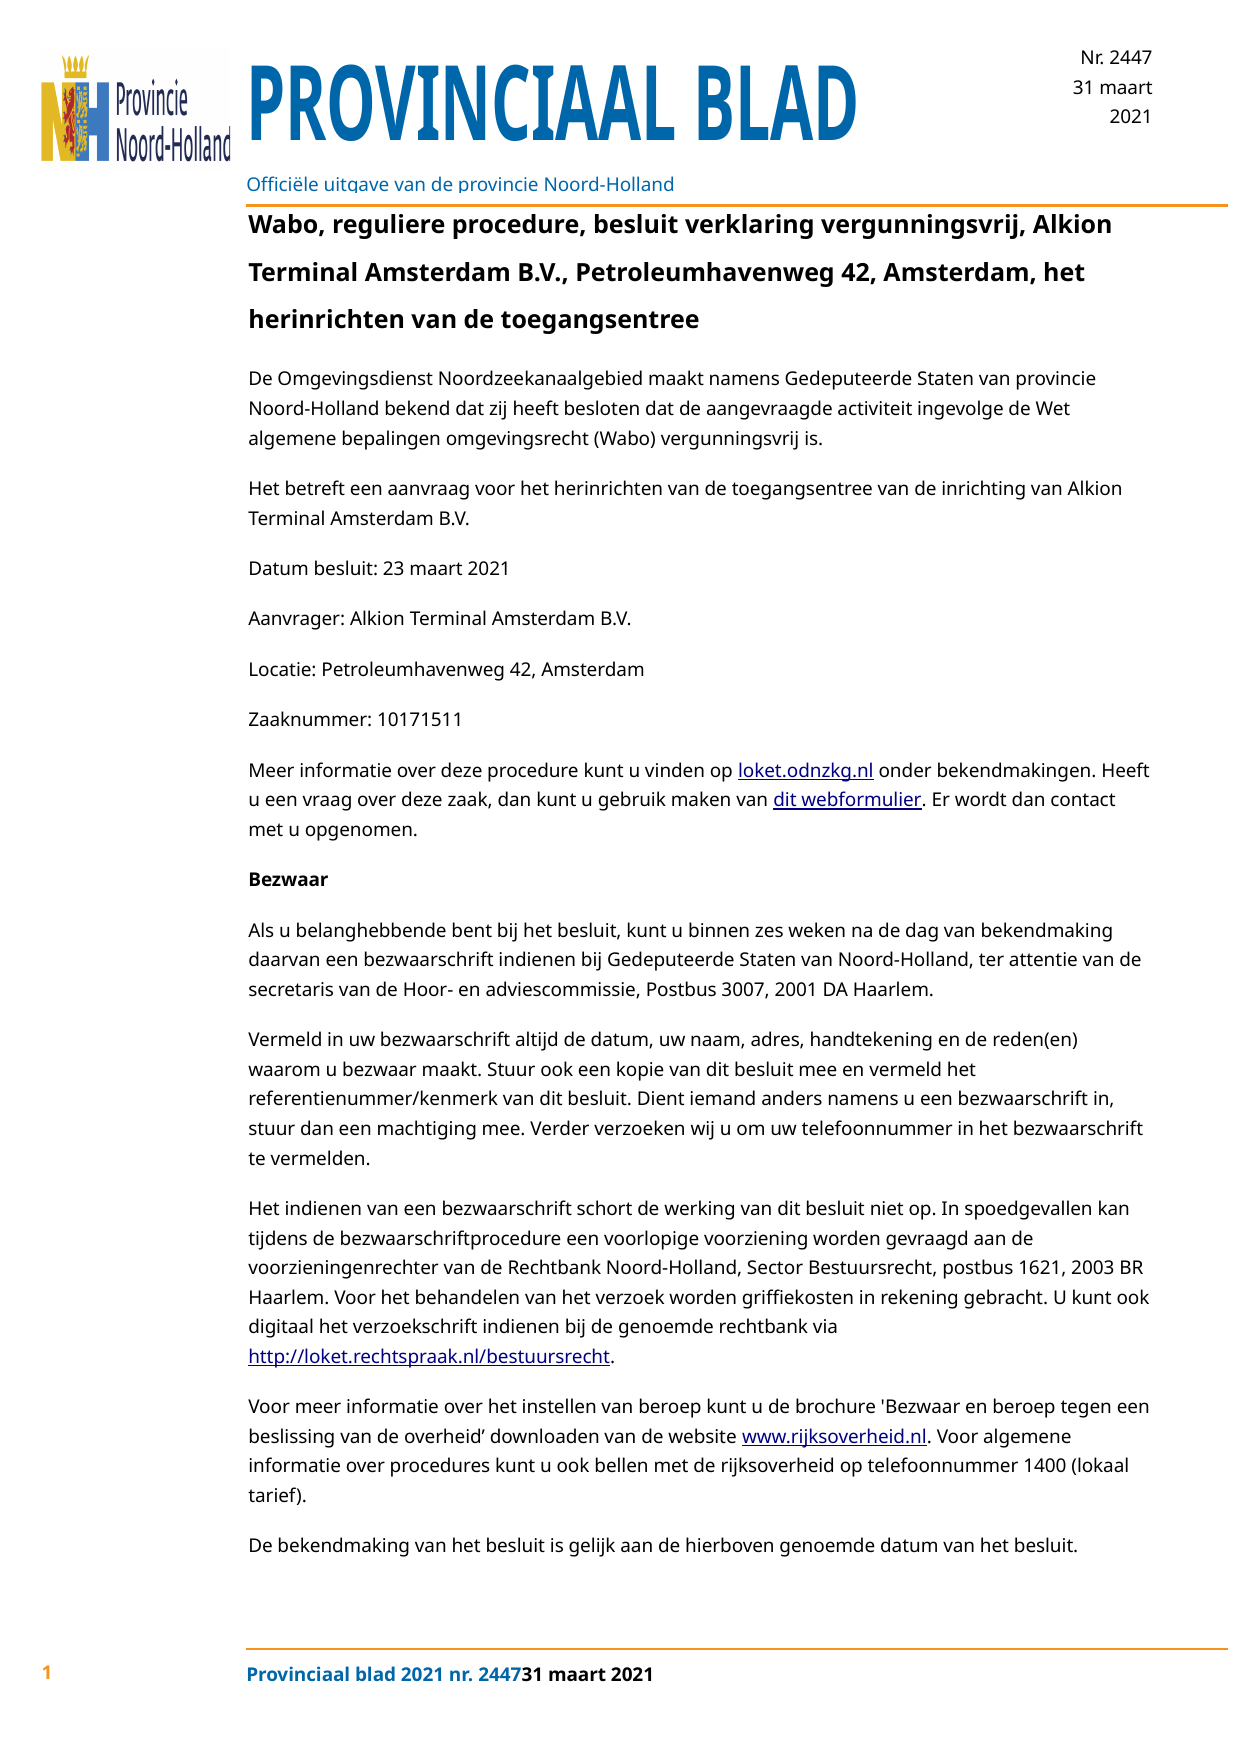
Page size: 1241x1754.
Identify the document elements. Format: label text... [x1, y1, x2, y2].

text De Omgevingsdienst Noordzeekanaalgebied maakt namens Gedeputeerde Staten van provincie Noord-Holland bekend dat zij heeft besloten dat de aangevraagde activiteit ingevolge de Wet algemene bepalingen omgevingsrecht (Wabo) vergunningsvrij is. [248, 366, 1152, 450]
text Vermeld in uw bezwaarschrift altijd de datum, uw naam, adres, handtekening en de reden(en) waarom u bezwaar maakt. Stuur ook een kopie van dit besluit mee en vermeld het referentienummer/kenmerk van dit besluit. Dient iemand anders namens u een bezwaarschrift in, stuur dan een machtiging mee. Verder verzoeken wij u om uw telefoonnummer in het bezwaarschrift te vermelden. [248, 1026, 1152, 1170]
text Meer informatie over deze procedure kunt u vinden op loket.odnzkg.nl onder bekendmakingen. Heeft u een vraag over deze zaak, dan kunt u gebruik maken van dit webformulier. Er wordt dan contact met u opgenomen. [248, 757, 1152, 842]
text Wabo, reguliere procedure, besluit verklaring vergunningsvrij, Alkion Terminal Amsterdam B.V., Petroleumhavenweg 42, Amsterdam, het herinrichten van de toegangsentree [248, 207, 1152, 336]
text Het indienen van een bezwaarschrift schort de werking van dit besluit niet op. In spoedgevallen kan tijdens de bezwaarschriftprocedure een voorlopige voorziening worden gevraagd aan de voorzieningenrechter van de Rechtbank Noord-Holland, Sector Bestuursrecht, postbus 1621, 2003 BR Haarlem. Voor het behandelen van het verzoek worden griffiekosten in rekening gebracht. U kunt ook digitaal het verzoekschrift indienen bij de genoemde rechtbank via http://loket.rechtspraak.nl/bestuursrecht. [248, 1195, 1152, 1369]
text Datum besluit: 23 maart 2021 [248, 555, 1152, 581]
text Aanvrager: Alkion Terminal Amsterdam B.V. [248, 606, 1152, 631]
text Het betreft een aanvraag voor het herinrichten van de toegangsentree van de inrichting van Alkion Terminal Amsterdam B.V. [248, 475, 1152, 530]
text Locatie: Petroleumhavenweg 42, Amsterdam [248, 656, 1152, 682]
text Als u belanghebbende bent bij het besluit, kunt u binnen zes weken na de dag van bekendmaking daarvan een bezwaarschrift indienen bij Gedeputeerde Staten van Noord-Holland, ter attentie van de secretaris van de Hoor- en adviescommissie, Postbus 3007, 2001 DA Haarlem. [248, 917, 1152, 1002]
text De bekendmaking van het besluit is gelijk aan de hierboven genoemde datum van het besluit. [248, 1533, 1152, 1558]
text Zaaknummer: 10171511 [248, 706, 1152, 732]
text Voor meer informatie over het instellen van beroep kunt u de brochure 'Bezwaar en beroep tegen een beslissing van de overheid’ downloaden van de website www.rijksoverheid.nl. Voor algemene informatie over procedures kunt u ook bellen met de rijksoverheid op telefoonnummer 1400 (lokaal tarief). [248, 1393, 1152, 1508]
picture [41, 47, 231, 172]
text Bezwaar [248, 866, 1152, 892]
